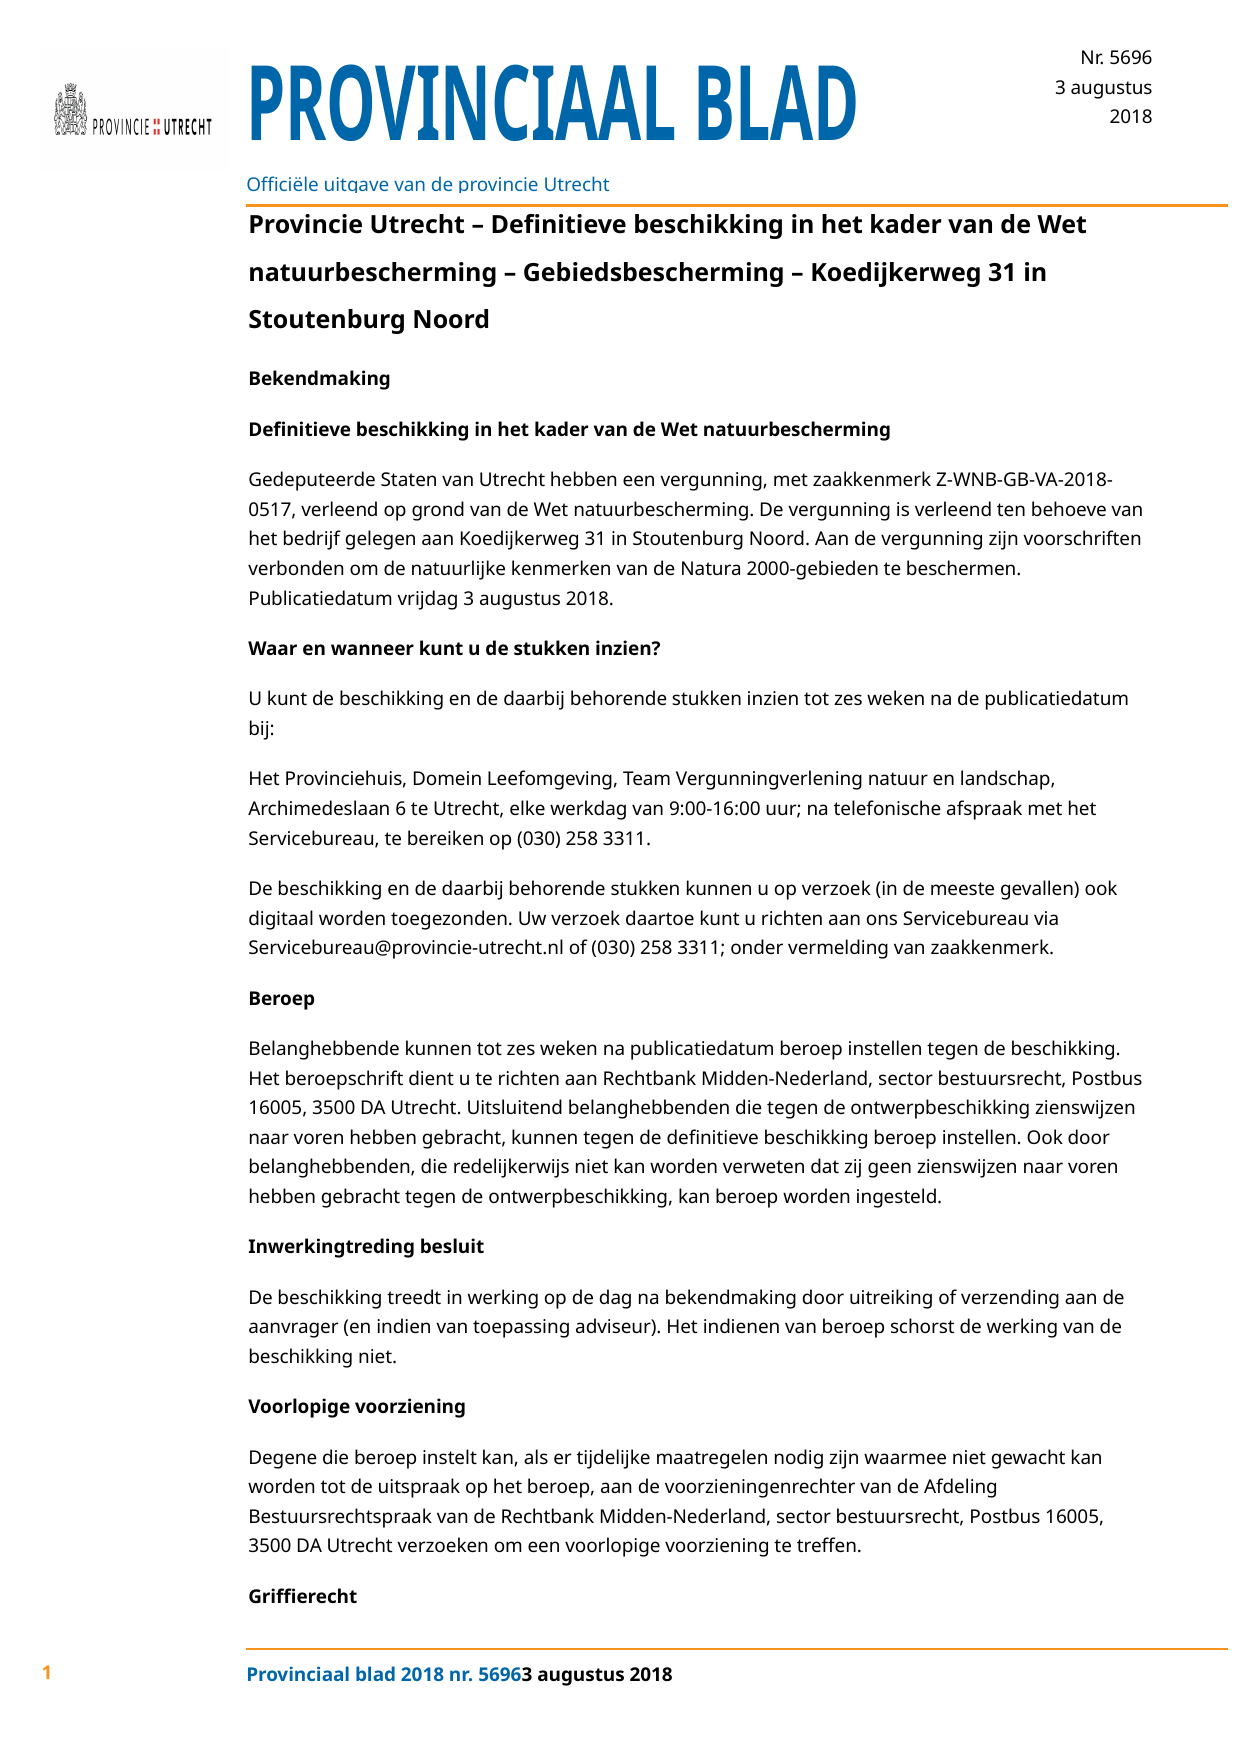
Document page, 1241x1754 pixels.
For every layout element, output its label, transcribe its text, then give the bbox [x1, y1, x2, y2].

text Griffierecht [248, 1583, 1152, 1609]
text Gedeputeerde Staten van Utrecht hebben een vergunning, met zaakkenmerk Z-WNB-GB-VA-2018-0517, verleend op grond van de Wet natuurbescherming. De vergunning is verleend ten behoeve van het bedrijf gelegen aan Koedijkerweg 31 in Stoutenburg Noord. Aan de vergunning zijn voorschriften verbonden om de natuurlijke kenmerken van de Natura 2000-gebieden te beschermen. Publicatiedatum vrijdag 3 augustus 2018. [248, 466, 1152, 610]
text Bekendmaking [248, 366, 1152, 391]
text Provincie Utrecht – Definitieve beschikking in het kader van de Wet natuurbescherming – Gebiedsbescherming – Koedijkerweg 31 in Stoutenburg Noord [248, 207, 1152, 336]
text Waar en wanneer kunt u de stukken inzien? [248, 635, 1152, 661]
text U kunt de beschikking en de daarbij behorende stukken inzien tot zes weken na de publicatiedatum bij: [248, 686, 1152, 741]
text Voorlopige voorziening [248, 1393, 1152, 1419]
text Degene die beroep instelt kan, als er tijdelijke maatregelen nodig zijn waarmee niet gewacht kan worden tot de uitspraak op het beroep, aan de voorzieningenrechter van de Afdeling Bestuursrechtspraak van de Rechtbank Midden-Nederland, sector bestuursrecht, Postbus 16005, 3500 DA Utrecht verzoeken om een voorlopige voorziening te treffen. [248, 1444, 1152, 1558]
text De beschikking treedt in werking op de dag na bekendmaking door uitreiking of verzending aan de aanvrager (en indien van toepassing adviseur). Het indienen van beroep schorst de werking van de beschikking niet. [248, 1284, 1152, 1369]
text Beroep [248, 985, 1152, 1010]
text Inwerkingtreding besluit [248, 1233, 1152, 1259]
text Belanghebbende kunnen tot zes weken na publicatiedatum beroep instellen tegen de beschikking. Het beroepschrift dient u te richten aan Rechtbank Midden-Nederland, sector bestuursrecht, Postbus 16005, 3500 DA Utrecht. Uitsluitend belanghebbenden die tegen de ontwerpbeschikking zienswijzen naar voren hebben gebracht, kunnen tegen de definitieve beschikking beroep instellen. Ook door belanghebbenden, die redelijkerwijs niet kan worden verweten dat zij geen zienswijzen naar voren hebben gebracht tegen de ontwerpbeschikking, kan beroep worden ingesteld. [248, 1035, 1152, 1209]
picture [41, 47, 231, 172]
text Definitieve beschikking in het kader van de Wet natuurbescherming [248, 416, 1152, 442]
text De beschikking en de daarbij behorende stukken kunnen u op verzoek (in de meeste gevallen) ook digitaal worden toegezonden. Uw verzoek daartoe kunt u richten aan ons Servicebureau via Servicebureau@provincie-utrecht.nl of (030) 258 3311; onder vermelding van zaakkenmerk. [248, 875, 1152, 960]
text Het Provinciehuis, Domein Leefomgeving, Team Vergunningverlening natuur en landschap, Archimedeslaan 6 te Utrecht, elke werkdag van 9:00-16:00 uur; na telefonische afspraak met het Servicebureau, te bereiken op (030) 258 3311. [248, 766, 1152, 850]
